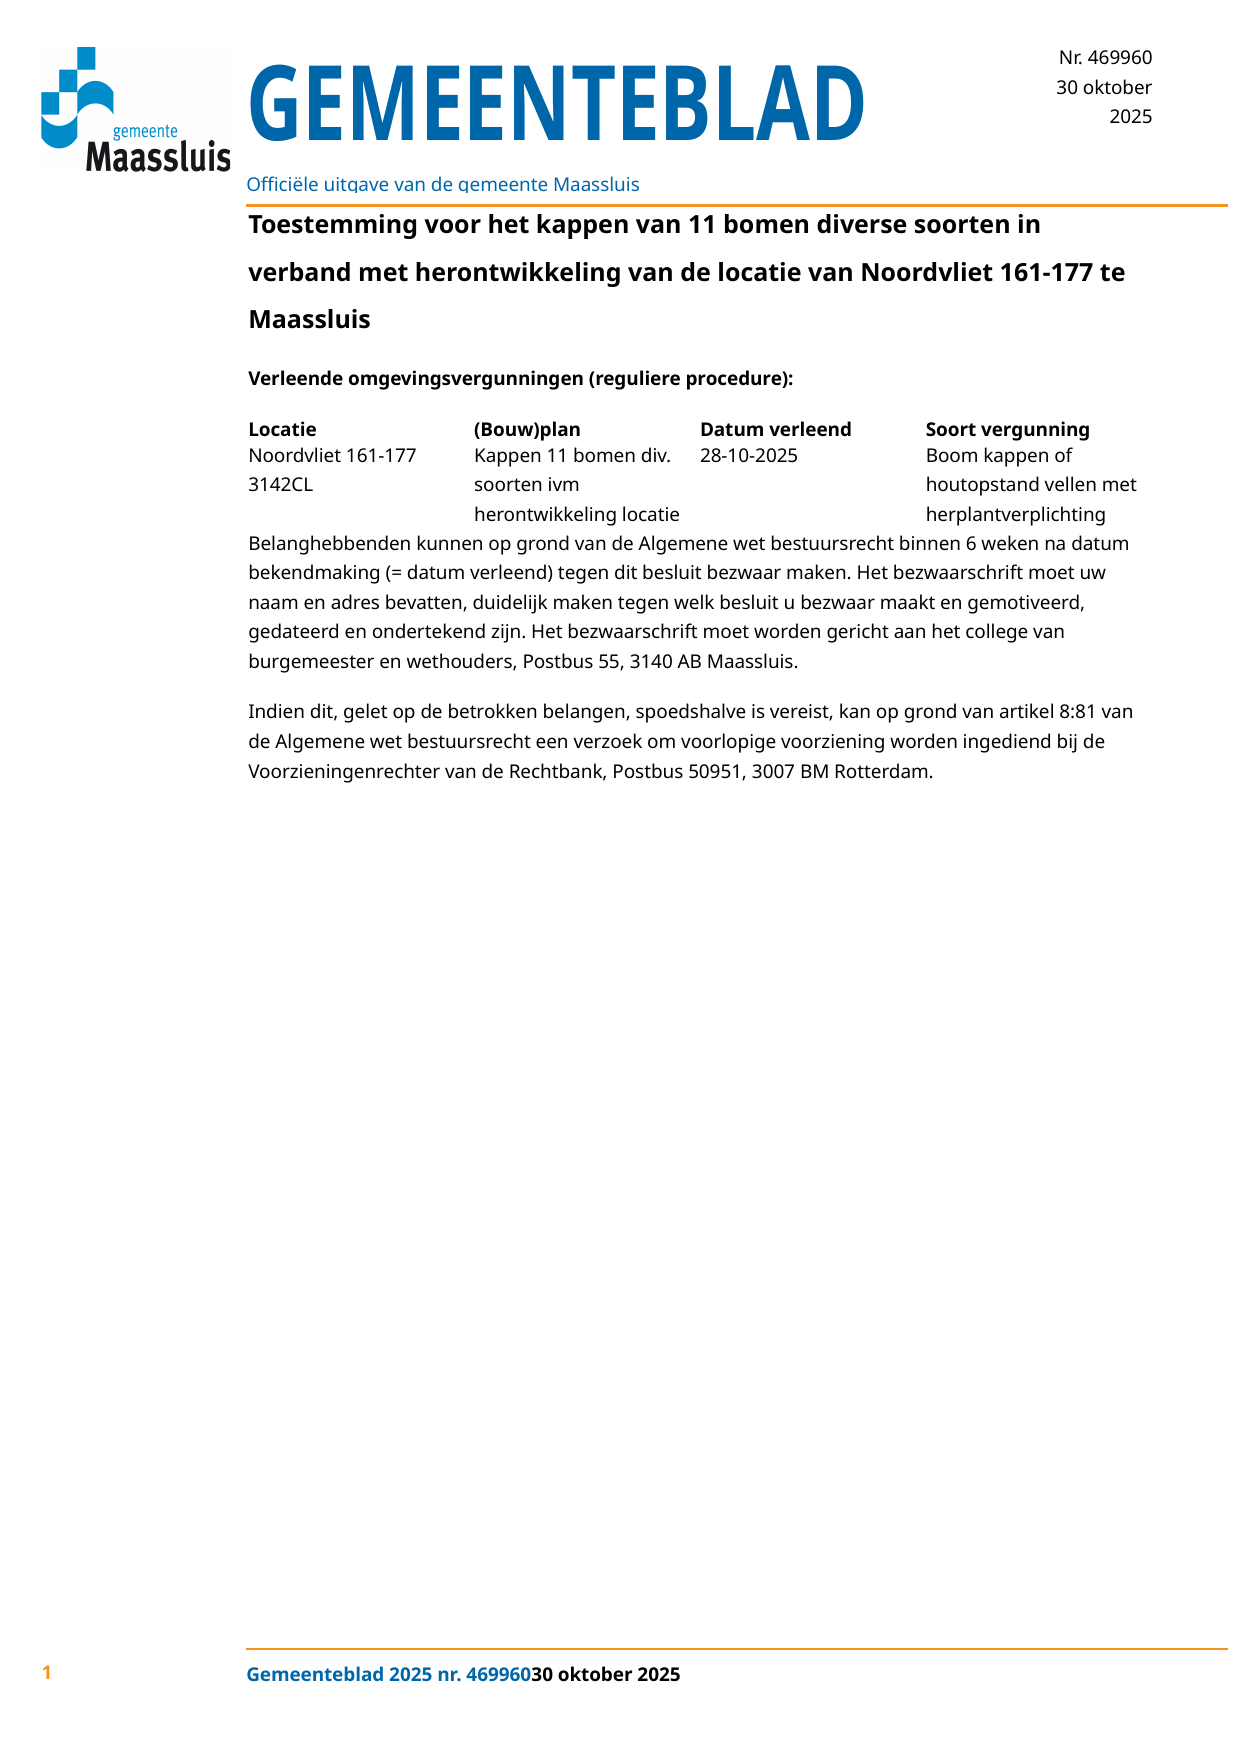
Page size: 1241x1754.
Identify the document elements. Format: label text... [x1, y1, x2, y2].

table_cell Noordvliet 161-177 3142CL [248, 442, 474, 527]
table_cell Kappen 11 bomen div. soorten ivm herontwikkeling locatie [474, 442, 700, 527]
table_header Datum verleend [700, 416, 926, 442]
table_header Locatie [248, 416, 474, 442]
picture [41, 47, 231, 172]
table_header Soort vergunning [926, 416, 1152, 442]
table_cell Boom kappen of houtopstand vellen met herplantverplichting [926, 442, 1152, 527]
table_header (Bouw)plan [474, 416, 700, 442]
text Indien dit, gelet op de betrokken belangen, spoedshalve is vereist, kan op grond van artikel 8:81 van de Algemene wet bestuursrecht een verzoek om voorlopige voorziening worden ingediend bij de Voorzieningenrechter van de Rechtbank, Postbus 50951, 3007 BM Rotterdam. [248, 699, 1152, 783]
text Belanghebbenden kunnen op grond van de Algemene wet bestuursrecht binnen 6 weken na datum bekendmaking (= datum verleend) tegen dit besluit bezwaar maken. Het bezwaarschrift moet uw naam en adres bevatten, duidelijk maken tegen welk besluit u bezwaar maakt en gemotiveerd, gedateerd en ondertekend zijn. Het bezwaarschrift moet worden gericht aan het college van burgemeester en wethouders, Postbus 55, 3140 AB Maassluis. [248, 530, 1152, 674]
text Verleende omgevingsvergunningen (reguliere procedure): [248, 366, 1152, 391]
table_cell 28-10-2025 [700, 442, 926, 527]
text Toestemming voor het kappen van 11 bomen diverse soorten in verband met herontwikkeling van de locatie van Noordvliet 161-177 te Maassluis [248, 207, 1152, 336]
picture [41, 47, 77, 92]
